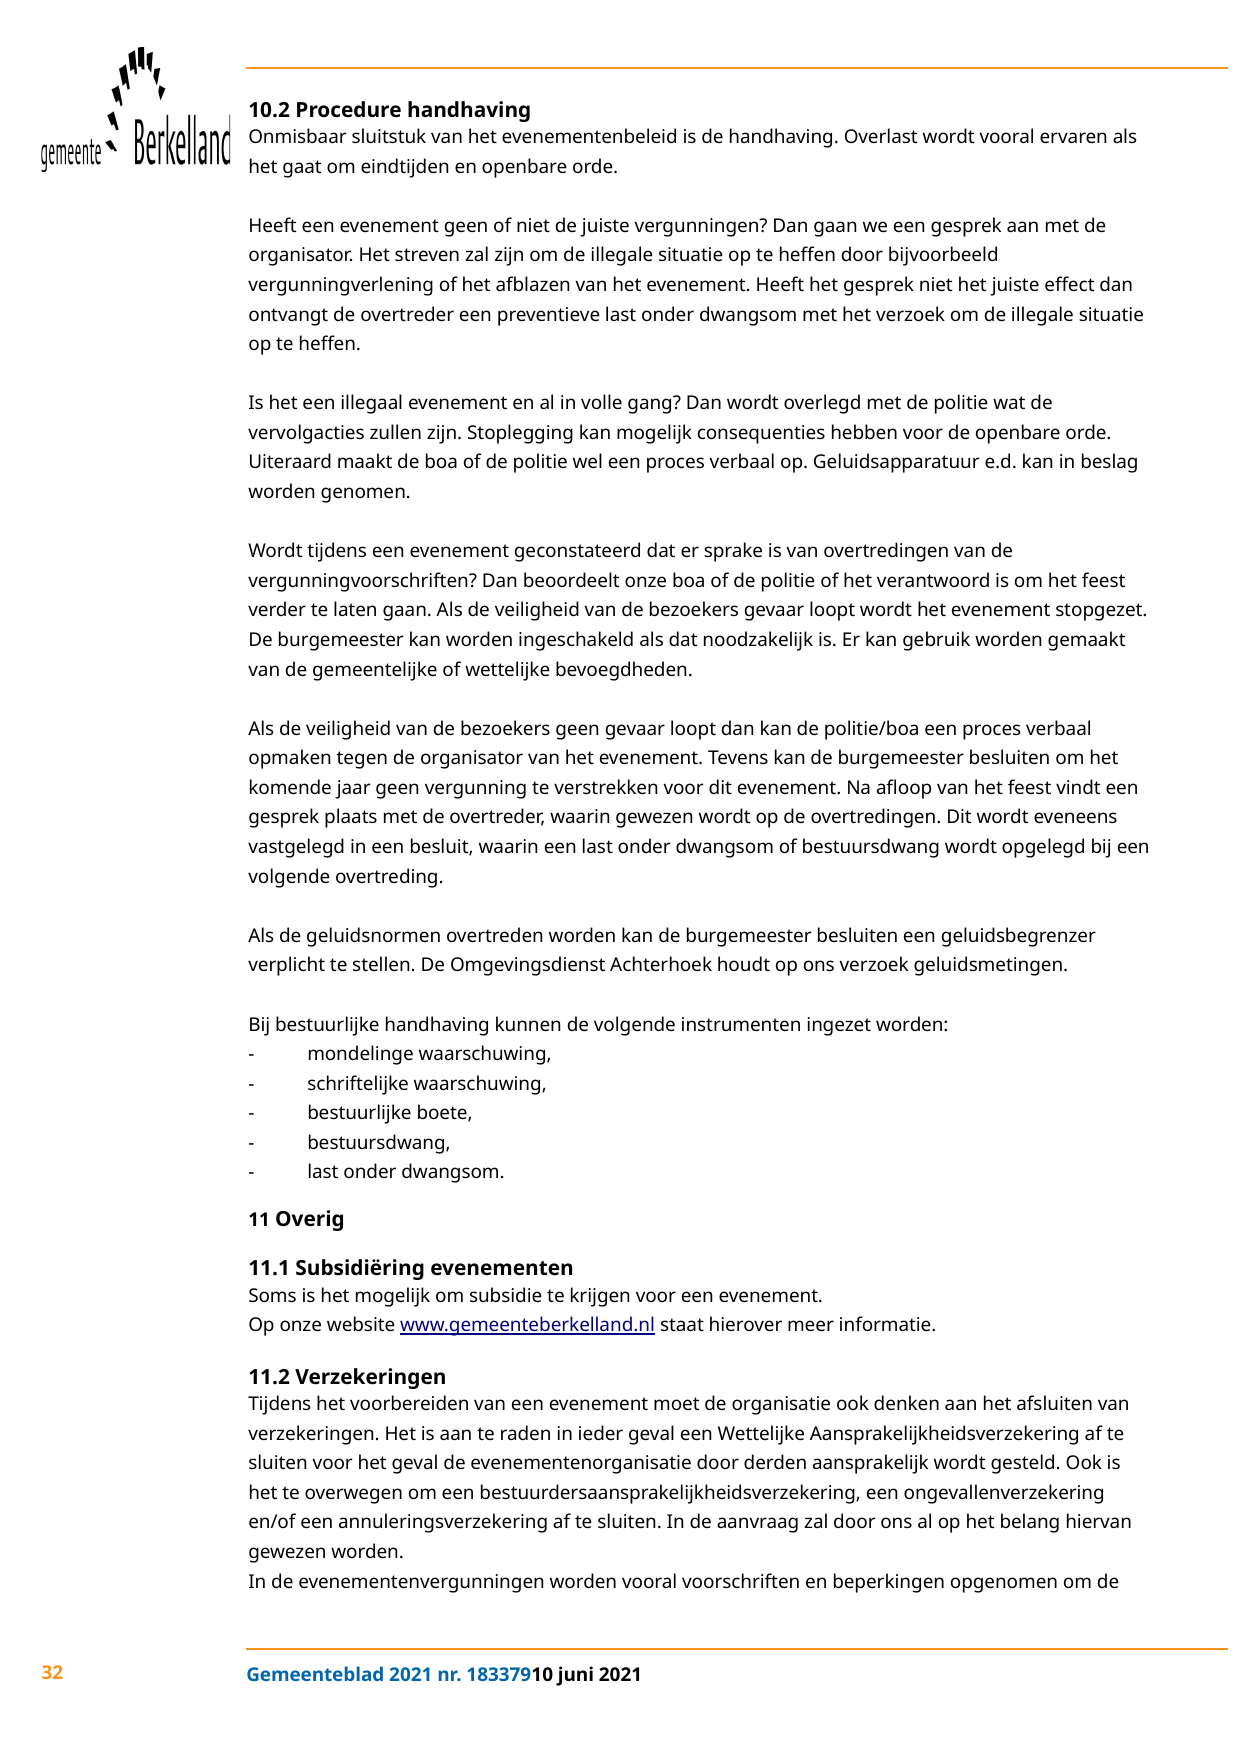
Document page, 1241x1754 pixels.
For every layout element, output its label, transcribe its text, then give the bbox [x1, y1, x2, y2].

list last onder dwangsom. [248, 1159, 1152, 1184]
text Onmisbaar sluitstuk van het evenementenbeleid is de handhaving. Overlast wordt vooral ervaren als het gaat om eindtijden en openbare orde. [248, 123, 1152, 178]
text 10.2 Procedure handhaving [248, 95, 1152, 123]
text 11 Overig [248, 1204, 1152, 1233]
text In de evenementenvergunningen worden vooral voorschriften en beperkingen opgenomen om de [248, 1568, 1152, 1594]
list bestuursdwang, [248, 1129, 1152, 1155]
text Is het een illegaal evenement en al in volle gang? Dan wordt overlegd met de politie wat de vervolgacties zullen zijn. Stoplegging kan mogelijk consequenties hebben voor de openbare orde. Uiteraard maakt de boa of de politie wel een proces verbaal op. Geluidsapparatuur e.d. kan in beslag worden genomen. [248, 389, 1152, 504]
text 11.2 Verzekeringen [248, 1362, 1152, 1390]
text 11.1 Subsidiëring evenementen [248, 1253, 1152, 1282]
list schriftelijke waarschuwing, [248, 1070, 1152, 1096]
text Op onze website www.gemeenteberkelland.nl staat hierover meer informatie. [248, 1312, 1152, 1337]
text Soms is het mogelijk om subsidie te krijgen voor een evenement. [248, 1282, 1152, 1308]
text Bij bestuurlijke handhaving kunnen de volgende instrumenten ingezet worden: [248, 1011, 1152, 1036]
text Als de veiligheid van de bezoekers geen gevaar loopt dan kan de politie/boa een proces verbaal opmaken tegen de organisator van het evenement. Tevens kan de burgemeester besluiten om het komende jaar geen vergunning te verstrekken voor dit evenement. Na afloop van het feest vindt een gesprek plaats met de overtreder, waarin gewezen wordt op de overtredingen. Dit wordt eveneens vastgelegd in een besluit, waarin een last onder dwangsom of bestuursdwang wordt opgelegd bij een volgende overtreding. [248, 715, 1152, 888]
text Heeft een evenement geen of niet de juiste vergunningen? Dan gaan we een gesprek aan met de organisator. Het streven zal zijn om de illegale situatie op te heffen door bijvoorbeeld vergunningverlening of het afblazen van het evenement. Heeft het gesprek niet het juiste effect dan ontvangt de overtreder een preventieve last onder dwangsom met het verzoek om de illegale situatie op te heffen. [248, 212, 1152, 356]
text verzekeringen. Het is aan te raden in ieder geval een Wettelijke Aansprakelijkheidsverzekering af te sluiten voor het geval de evenementenorganisatie door derden aansprakelijk wordt gesteld. Ook is het te overwegen om een bestuurdersaansprakelijkheidsverzekering, een ongevallenverzekering en/of een annuleringsverzekering af te sluiten. In de aanvraag zal door ons al op het belang hiervan gewezen worden. [248, 1420, 1152, 1564]
text Wordt tijdens een evenement geconstateerd dat er sprake is van overtredingen van de vergunningvoorschriften? Dan beoordeelt onze boa of de politie of het verantwoord is om het feest verder te laten gaan. Als de veiligheid van de bezoekers gevaar loopt wordt het evenement stopgezet. De burgemeester kan worden ingeschakeld als dat noodzakelijk is. Er kan gebruik worden gemaakt van de gemeentelijke of wettelijke bevoegdheden. [248, 537, 1152, 681]
text Als de geluidsnormen overtreden worden kan de burgemeester besluiten een geluidsbegrenzer verplicht te stellen. De Omgevingsdienst Achterhoek houdt op ons verzoek geluidsmetingen. [248, 922, 1152, 977]
list bestuurlijke boete, [248, 1099, 1152, 1125]
text Tijdens het voorbereiden van een evenement moet de organisatie ook denken aan het afsluiten van [248, 1390, 1152, 1416]
list mondelinge waarschuwing, [248, 1040, 1152, 1066]
picture [41, 47, 231, 172]
